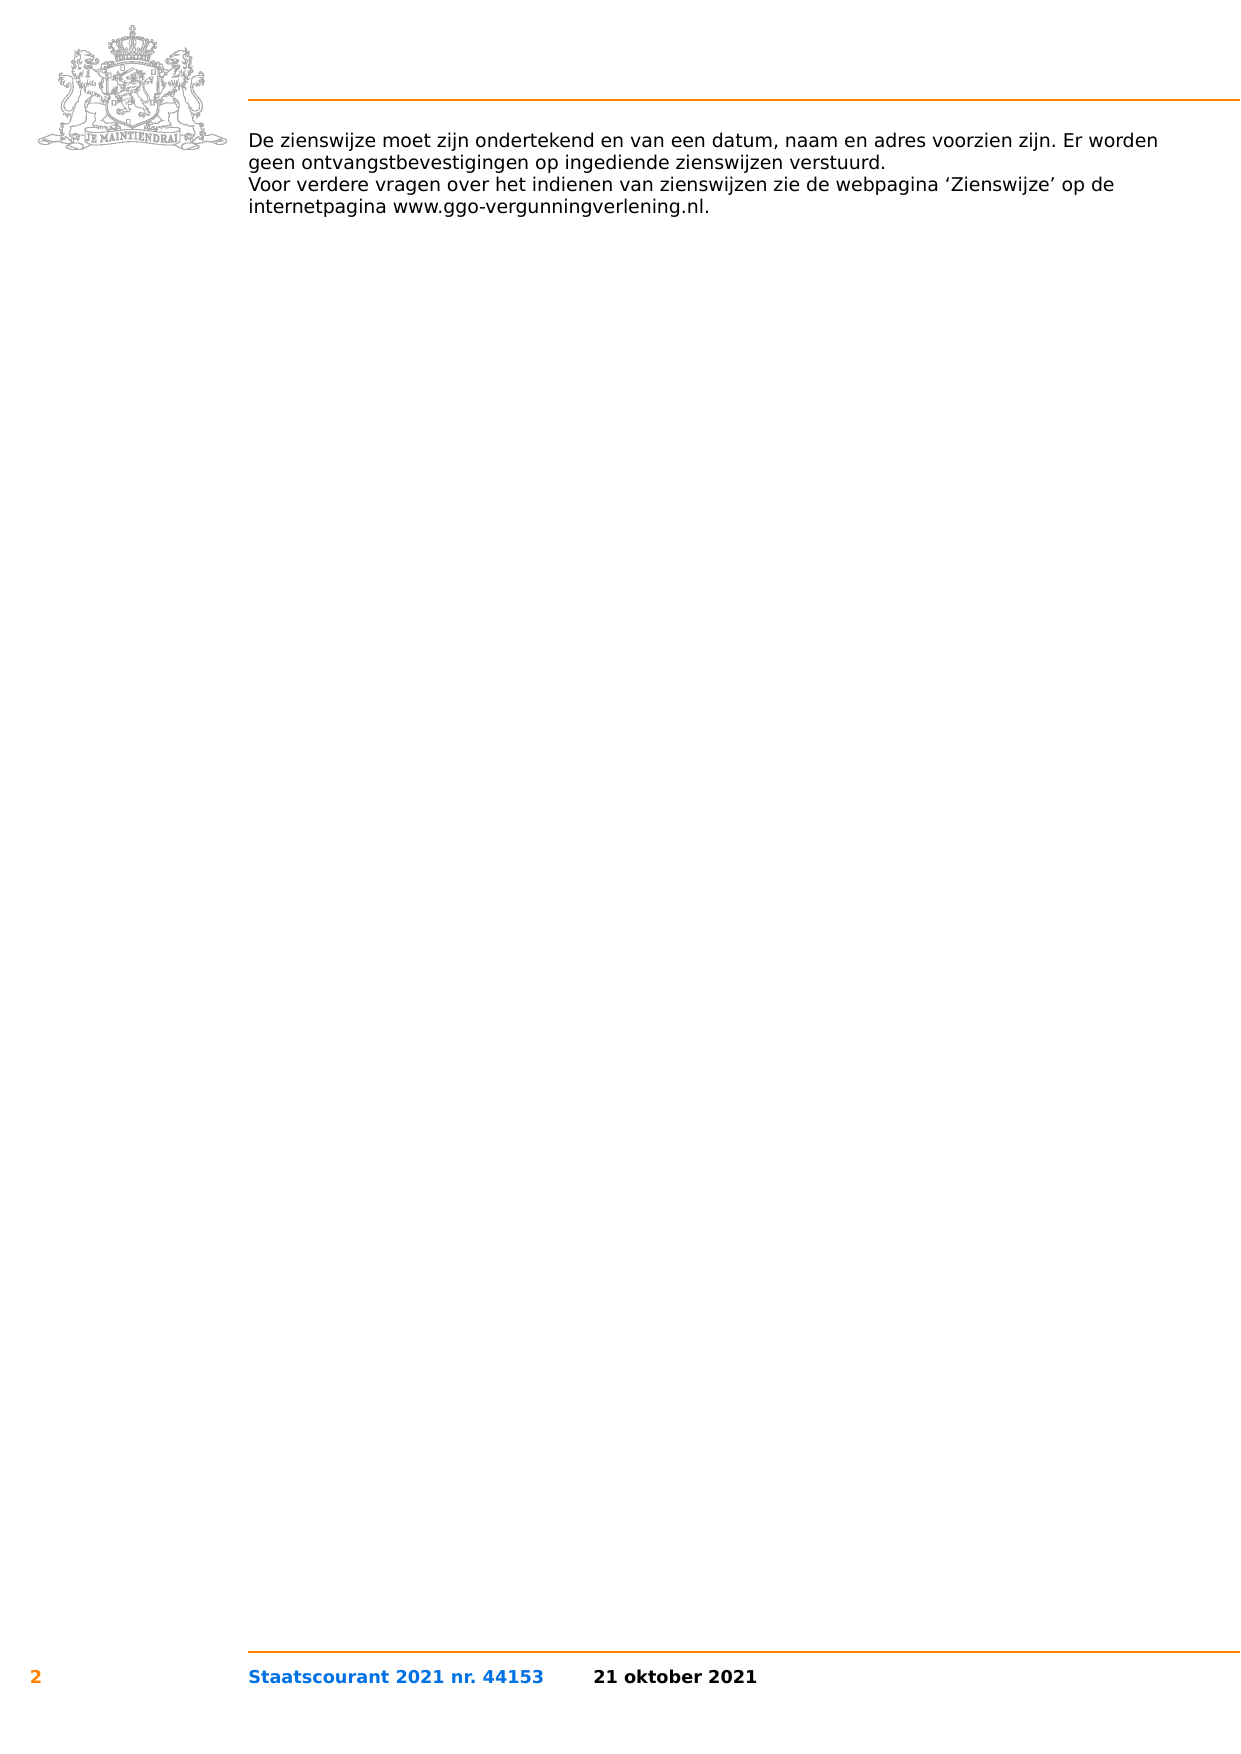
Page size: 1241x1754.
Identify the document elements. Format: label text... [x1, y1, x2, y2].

text De zienswijze moet zijn ondertekend en van een datum, naam en adres voorzien zijn. Er worden geen ontvangstbevestigingen op ingediende zienswijzen verstuurd. [248, 130, 1163, 174]
text Voor verdere vragen over het indienen van zienswijzen zie de webpagina ‘Zienswijze’ op de internetpagina www.ggo-vergunningverlening.nl. [248, 174, 1163, 218]
picture [38, 25, 227, 150]
